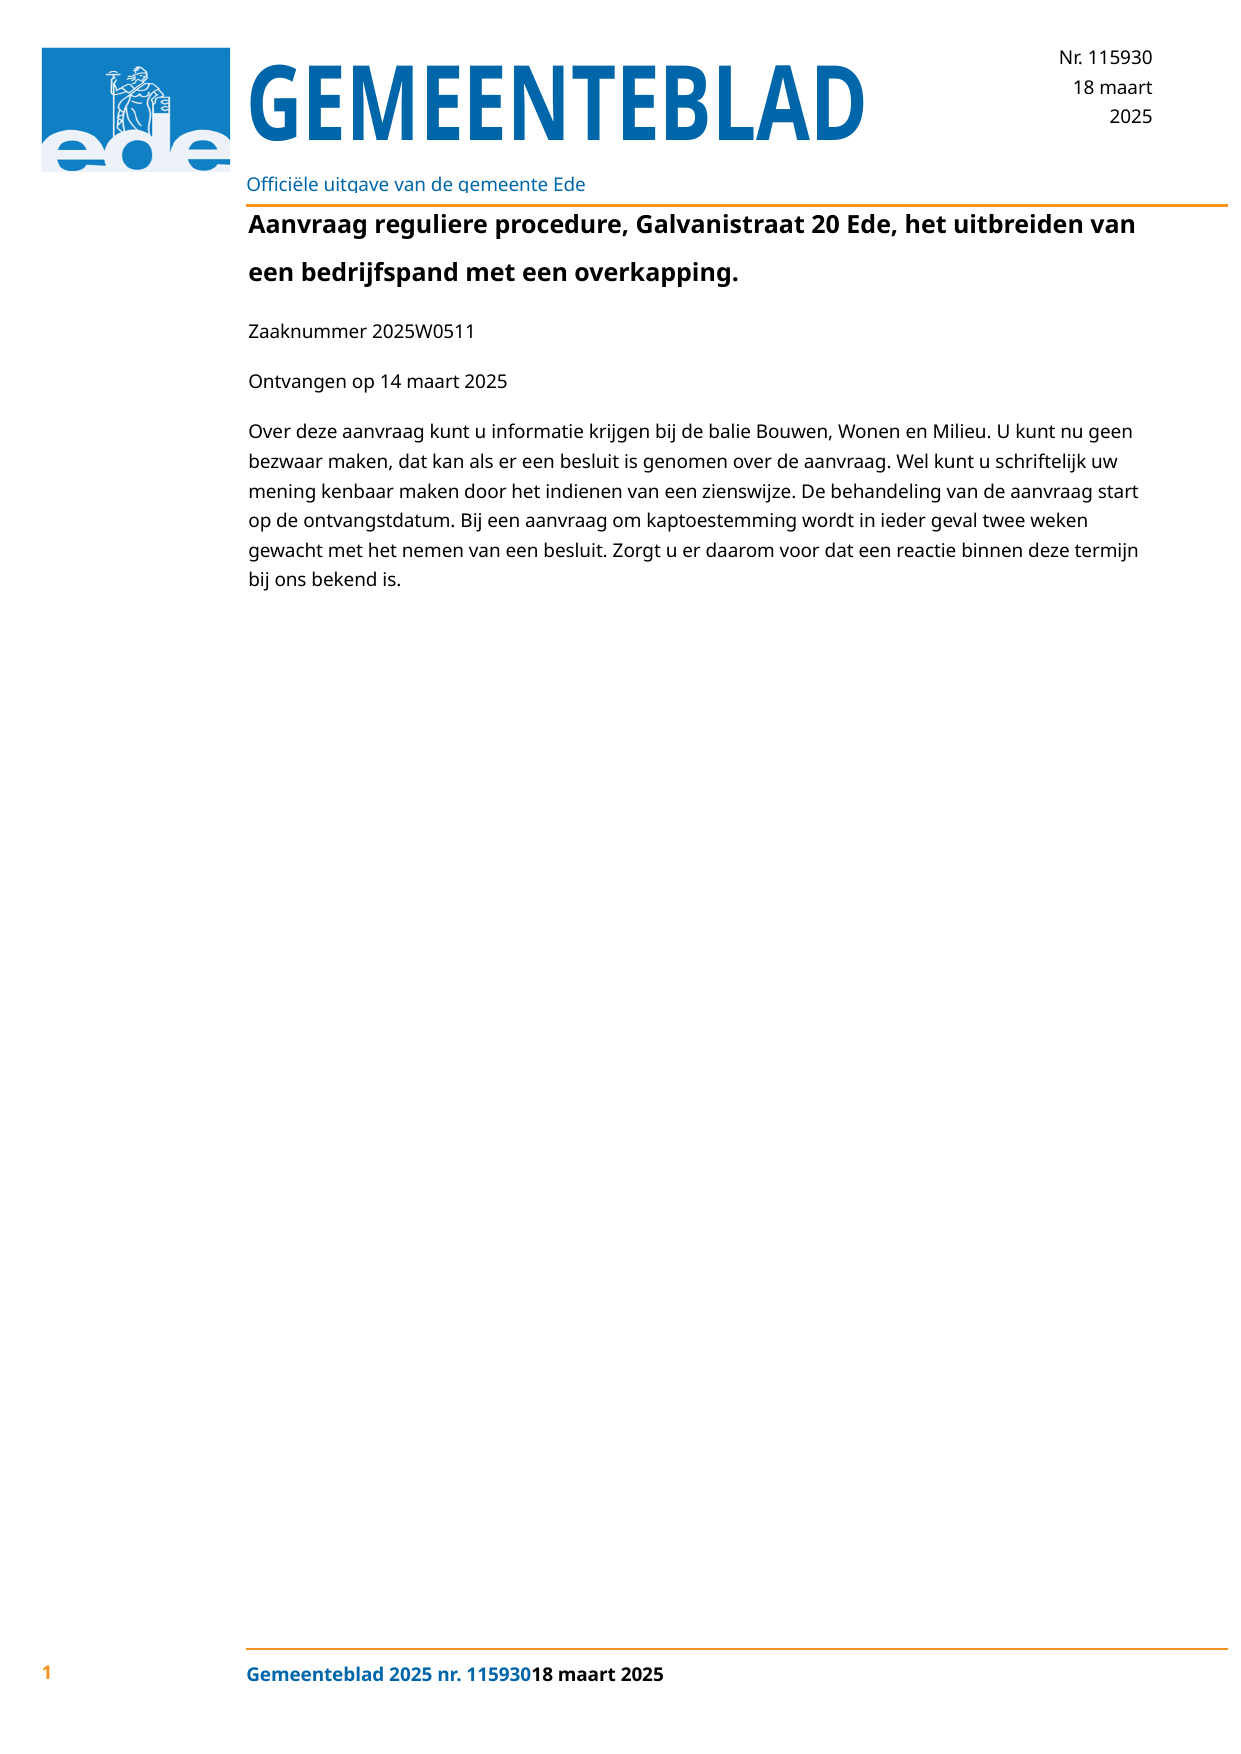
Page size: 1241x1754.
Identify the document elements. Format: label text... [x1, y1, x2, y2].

text Over deze aanvraag kunt u informatie krijgen bij de balie Bouwen, Wonen en Milieu. U kunt nu geen bezwaar maken, dat kan als er een besluit is genomen over de aanvraag. Wel kunt u schriftelijk uw mening kenbaar maken door het indienen van een zienswijze. De behandeling van de aanvraag start op de ontvangstdatum. Bij een aanvraag om kaptoestemming wordt in ieder geval twee weken gewacht met het nemen van een besluit. Zorgt u er daarom voor dat een reactie binnen deze termijn bij ons bekend is. [248, 419, 1152, 592]
text Ontvangen op 14 maart 2025 [248, 368, 1152, 394]
text Zaaknummer 2025W0511 [248, 318, 1152, 344]
text Aanvraag reguliere procedure, Galvanistraat 20 Ede, het uitbreiden van een bedrijfspand met een overkapping. [248, 207, 1152, 288]
picture [41, 47, 231, 172]
